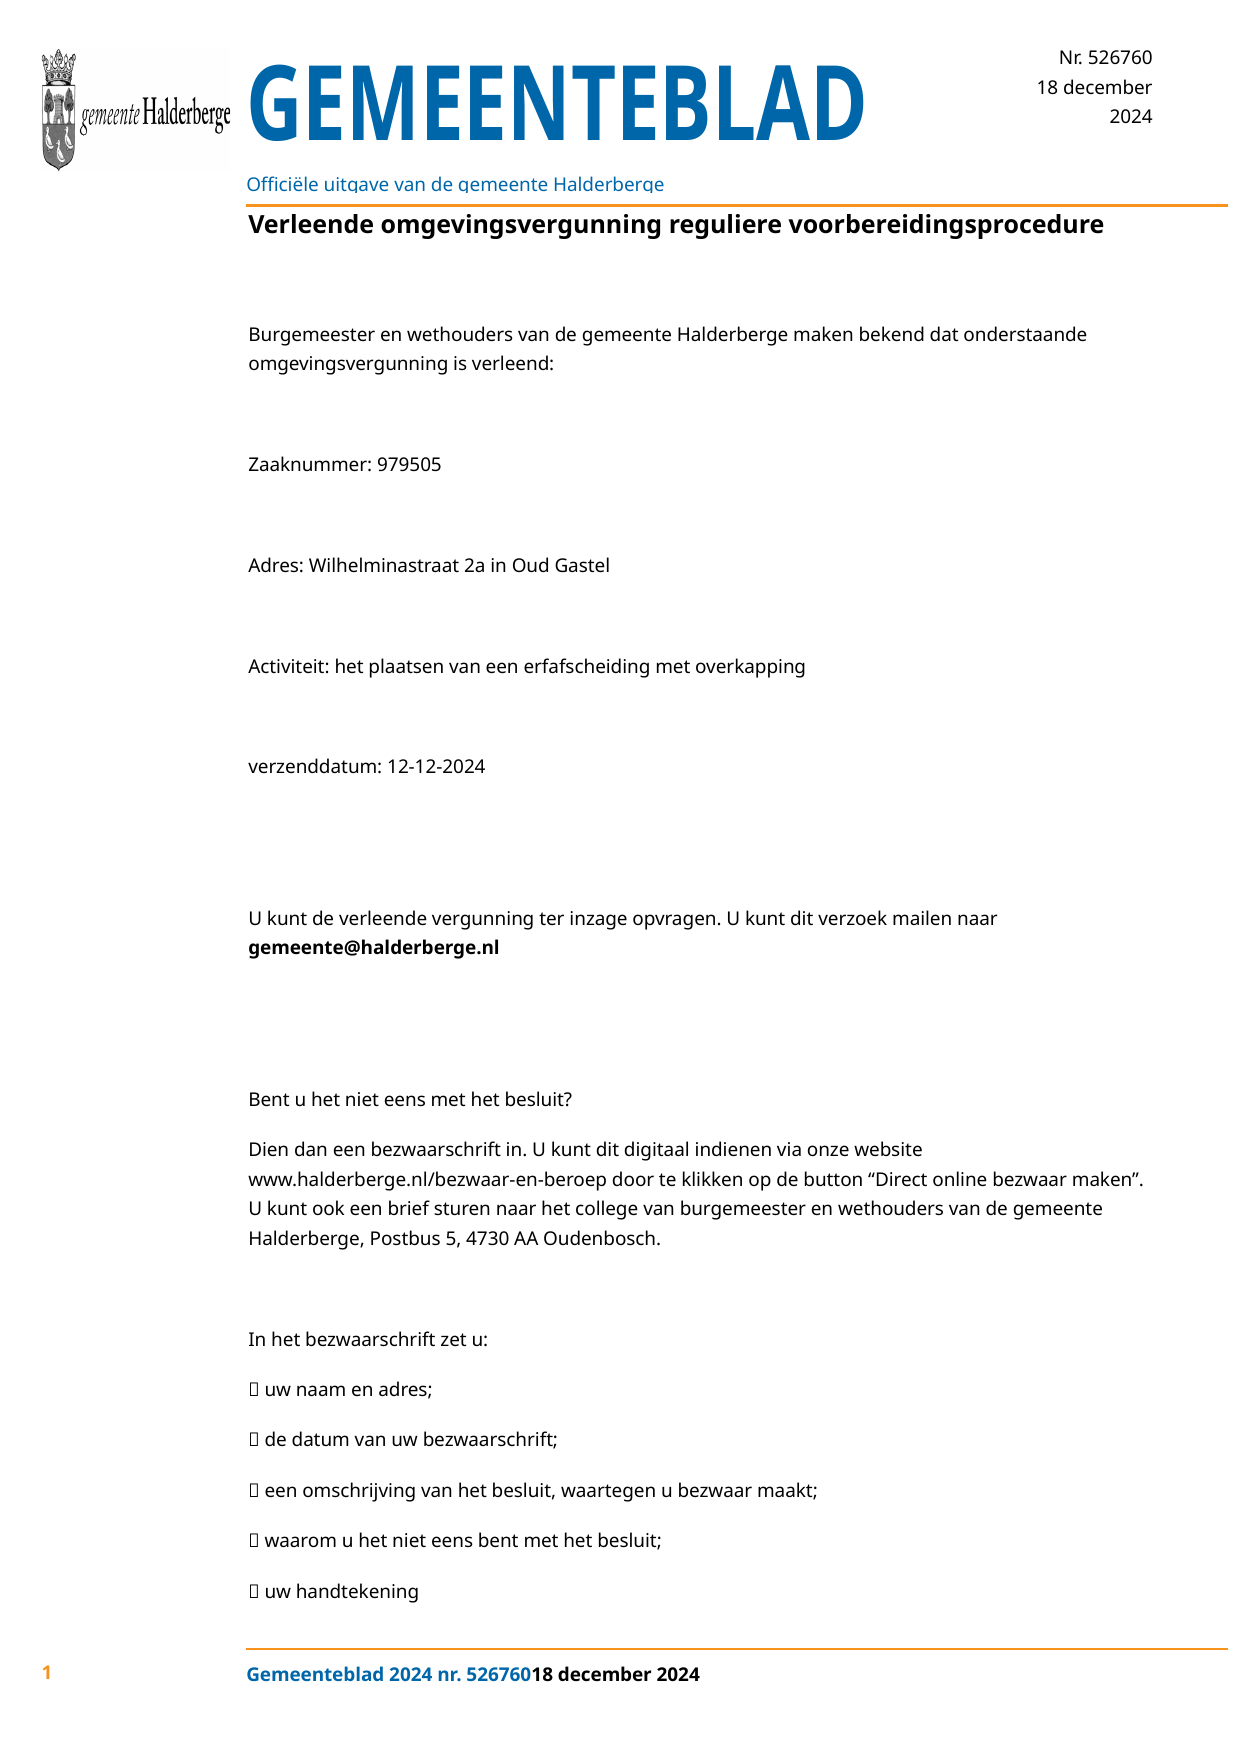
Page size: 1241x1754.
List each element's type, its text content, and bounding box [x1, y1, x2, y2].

text  de datum van uw bezwaarschrift; [248, 1427, 1152, 1452]
text Dien dan een bezwaarschrift in. U kunt dit digitaal indienen via onze website www.halderberge.nl/bezwaar-en-beroep door te klikken op de button “Direct online bezwaar maken”. U kunt ook een brief sturen naar het college van burgemeester en wethouders van de gemeente Halderberge, Postbus 5, 4730 AA Oudenbosch. [248, 1136, 1152, 1251]
text Bent u het niet eens met het besluit? [248, 1086, 1152, 1111]
text  uw handtekening [248, 1578, 1152, 1603]
text Verleende omgevingsvergunning reguliere voorbereidingsprocedure [248, 207, 1152, 241]
text  waarom u het niet eens bent met het besluit; [248, 1527, 1152, 1553]
text Activiteit: het plaatsen van een erfafscheiding met overkapping [248, 653, 1152, 678]
text U kunt de verleende vergunning ter inzage opvragen. U kunt dit verzoek mailen naar gemeente@halderberge.nl [248, 905, 1152, 960]
text Adres: Wilhelminastraat 2a in Oud Gastel [248, 552, 1152, 578]
text  uw naam en adres; [248, 1376, 1152, 1402]
picture [41, 47, 231, 172]
text  een omschrijving van het besluit, waartegen u bezwaar maakt; [248, 1477, 1152, 1503]
text Zaaknummer: 979505 [248, 451, 1152, 477]
text Burgemeester en wethouders van de gemeente Halderberge maken bekend dat onderstaande omgevingsvergunning is verleend: [248, 321, 1152, 376]
text In het bezwaarschrift zet u: [248, 1326, 1152, 1351]
text verzenddatum: 12-12-2024 [248, 754, 1152, 779]
